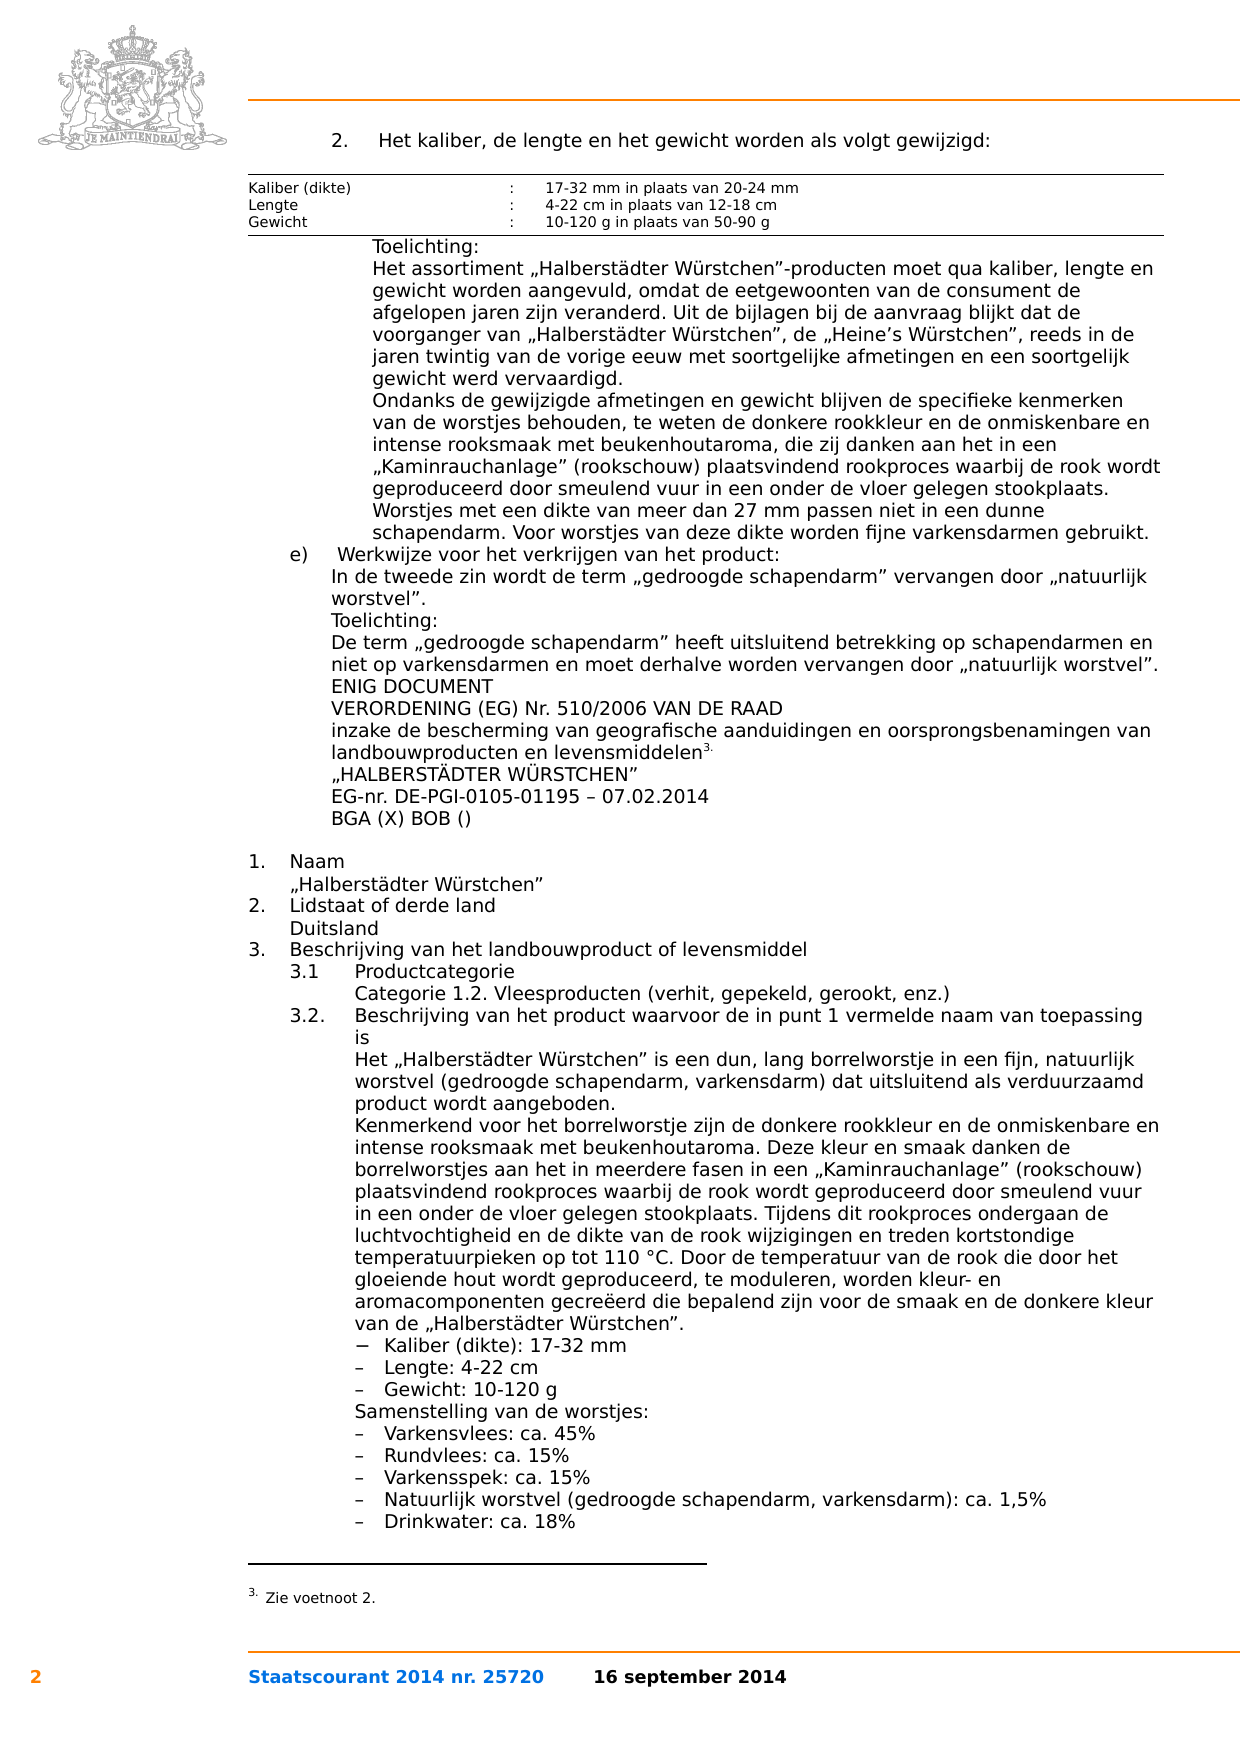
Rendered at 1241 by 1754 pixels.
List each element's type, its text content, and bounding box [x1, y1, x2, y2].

text Ondanks de gewijzigde afmetingen en gewicht blijven de specifieke kenmerken van de worstjes behouden, te weten de donkere rookkleur en de onmiskenbare en intense rooksmaak met beukenhoutaroma, die zij danken aan het in een „Kaminrauchanlage” (rookschouw) plaatsvindend rookproces waarbij de rook wordt geproduceerd door smeulend vuur in een onder de vloer gelegen stookplaats. [372, 390, 1163, 500]
table_cell Lengte [248, 196, 503, 213]
text Het assortiment „Halberstädter Würstchen”-producten moet qua kaliber, lengte en gewicht worden aangevuld, omdat de eetgewoonten van de consument de afgelopen jaren zijn veranderd. Uit de bijlagen bij de aanvraag blijkt dat de voorganger van „Halberstädter Würstchen”, de „Heine’s Würstchen”, reeds in de jaren twintig van de vorige eeuw met soortgelijke afmetingen en een soortgelijk gewicht werd vervaardigd. [372, 258, 1163, 390]
text – Gewicht: 10-120 g [354, 1379, 1163, 1401]
text „Halberstädter Würstchen” [289, 873, 1163, 895]
table_cell 10-120 g in plaats van 50-90 g [539, 214, 1163, 235]
text e) Werkwijze voor het verkrijgen van het product: [289, 544, 1163, 566]
table_cell Gewicht [248, 214, 503, 235]
text 3. Beschrijving van het landbouwproduct of levensmiddel [248, 939, 1163, 961]
text – Lengte: 4-22 cm [354, 1357, 1163, 1379]
text ENIG DOCUMENT [331, 676, 1163, 698]
text – Drinkwater: ca. 18% [354, 1511, 1163, 1533]
text Toelichting: [372, 236, 1163, 258]
text Kenmerkend voor het borrelworstje zijn de donkere rookkleur en de onmiskenbare en intense rooksmaak met beukenhoutaroma. Deze kleur en smaak danken de borrelworstjes aan het in meerdere fasen in een „Kaminrauchanlage” (rookschouw) plaatsvindend rookproces waarbij de rook wordt geproduceerd door smeulend vuur in een onder de vloer gelegen stookplaats. Tijdens dit rookproces ondergaan de luchtvochtigheid en de dikte van de rook wijzigingen en treden kortstondige temperatuurpieken op tot 110 °C. Door de temperatuur van de rook die door het gloeiende hout wordt geproduceerd, te moduleren, worden kleur- en aromacomponenten gecreëerd die bepalend zijn voor de smaak en de donkere kleur van de „Halberstädter Würstchen”. [354, 1115, 1163, 1335]
text – Rundvlees: ca. 15% [354, 1445, 1163, 1467]
text 2. Het kaliber, de lengte en het gewicht worden als volgt gewijzigd: [331, 130, 1163, 152]
text Worstjes met een dikte van meer dan 27 mm passen niet in een dunne schapendarm. Voor worstjes van deze dikte worden fijne varkensdarmen gebruikt. [372, 500, 1163, 544]
text − Kaliber (dikte): 17-32 mm [354, 1335, 1163, 1357]
text – Natuurlijk worstvel (gedroogde schapendarm, varkensdarm): ca. 1,5% [354, 1489, 1163, 1511]
text Samenstelling van de worstjes: [354, 1401, 1163, 1423]
text 2. Lidstaat of derde land [248, 895, 1163, 917]
text VERORDENING (EG) Nr. 510/2006 VAN DE RAAD [331, 698, 1163, 720]
text 1. Naam [248, 851, 1163, 873]
text inzake de bescherming van geografische aanduidingen en oorsprongsbenamingen van landbouwproducten en levensmiddelen [331, 720, 1163, 764]
text Toelichting: [331, 610, 1163, 632]
text Duitsland [289, 917, 1163, 939]
text In de tweede zin wordt de term „gedroogde schapendarm” vervangen door „natuurlijk worstvel”. [331, 566, 1163, 610]
table_header 17-32 mm in plaats van 20-24 mm [539, 175, 1163, 196]
text Het „Halberstädter Würstchen” is een dun, lang borrelworstje in een fijn, natuurlijk worstvel (gedroogde schapendarm, varkensdarm) dat uitsluitend als verduurzaamd product wordt aangeboden. [354, 1049, 1163, 1115]
text EG-nr. DE-PGI-0105-01195 – 07.02.2014 [331, 786, 1163, 808]
text 3.1 Productcategorie [289, 961, 1163, 983]
table_header : [503, 175, 539, 196]
table_cell : [503, 196, 539, 213]
text Categorie 1.2. Vleesproducten (verhit, gepekeld, gerookt, enz.) [354, 983, 1163, 1005]
table_header Kaliber (dikte) [248, 175, 503, 196]
text Zie voetnoot 2. [248, 1586, 1163, 1608]
text „HALBERSTÄDTER WÜRSTCHEN” [331, 764, 1163, 786]
table_cell : [503, 214, 539, 235]
text De term „gedroogde schapendarm” heeft uitsluitend betrekking op schapendarmen en niet op varkensdarmen en moet derhalve worden vervangen door „natuurlijk worstvel”. [331, 632, 1163, 676]
text – Varkensspek: ca. 15% [354, 1467, 1163, 1489]
table_cell 4-22 cm in plaats van 12-18 cm [539, 196, 1163, 213]
text 3.2. Beschrijving van het product waarvoor de in punt 1 vermelde naam van toepassing is [289, 1005, 1163, 1049]
text BGA (X) BOB () [331, 808, 1163, 829]
picture [38, 25, 227, 150]
text – Varkensvlees: ca. 45% [354, 1423, 1163, 1445]
